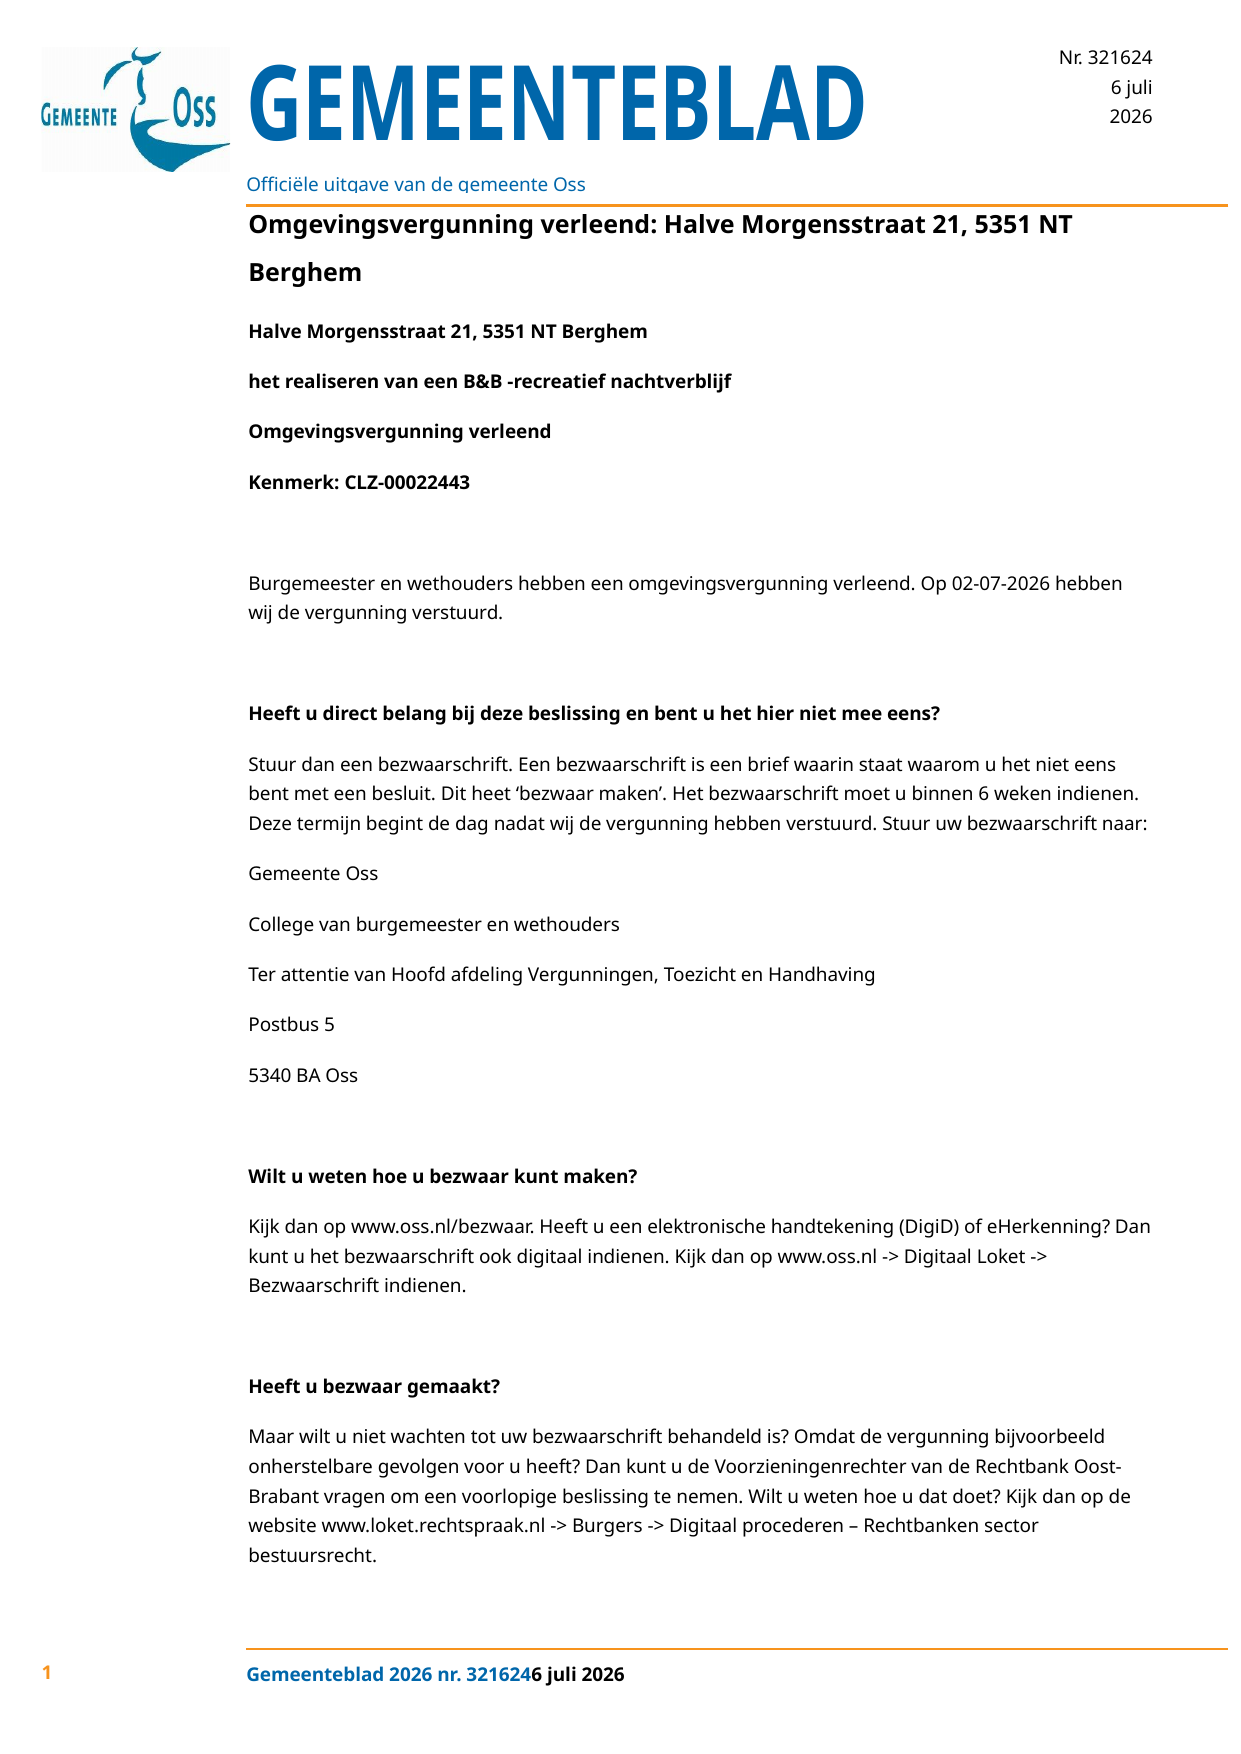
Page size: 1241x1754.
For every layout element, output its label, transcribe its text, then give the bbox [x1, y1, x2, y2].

text Kijk dan op www.oss.nl/bezwaar. Heeft u een elektronische handtekening (DigiD) of eHerkenning? Dan kunt u het bezwaarschrift ook digitaal indienen. Kijk dan op www.oss.nl -> Digitaal Loket -> Bezwaarschrift indienen. [248, 1213, 1152, 1298]
text Gemeente Oss [248, 860, 1152, 886]
text Kenmerk: CLZ-00022443 [248, 469, 1152, 495]
text Omgevingsvergunning verleend [248, 419, 1152, 444]
text Postbus 5 [248, 1012, 1152, 1037]
text Heeft u direct belang bij deze beslissing en bent u het hier niet mee eens? [248, 700, 1152, 726]
text Ter attentie van Hoofd afdeling Vergunningen, Toezicht en Handhaving [248, 961, 1152, 987]
text Omgevingsvergunning verleend: Halve Morgensstraat 21, 5351 NT Berghem [248, 207, 1152, 288]
text Halve Morgensstraat 21, 5351 NT Berghem [248, 318, 1152, 344]
text Burgemeester en wethouders hebben een omgevingsvergunning verleend. Op 02-07-2026 hebben wij de vergunning verstuurd. [248, 570, 1152, 625]
text Heeft u bezwaar gemaakt? [248, 1373, 1152, 1399]
text Wilt u weten hoe u bezwaar kunt maken? [248, 1163, 1152, 1189]
text het realiseren van een B&B -recreatief nachtverblijf [248, 368, 1152, 394]
text Maar wilt u niet wachten tot uw bezwaarschrift behandeld is? Omdat de vergunning bijvoorbeeld onherstelbare gevolgen voor u heeft? Dan kunt u de Voorzieningenrechter van de Rechtbank Oost-Brabant vragen om een voorlopige beslissing te nemen. Wilt u weten hoe u dat doet? Kijk dan op de website www.loket.rechtspraak.nl -> Burgers -> Digitaal procederen – Rechtbanken sector bestuursrecht. [248, 1424, 1152, 1568]
text Stuur dan een bezwaarschrift. Een bezwaarschrift is een brief waarin staat waarom u het niet eens bent met een besluit. Dit heet ‘bezwaar maken’. Het bezwaarschrift moet u binnen 6 weken indienen. Deze termijn begint de dag nadat wij de vergunning hebben verstuurd. Stuur uw bezwaarschrift naar: [248, 751, 1152, 836]
text College van burgemeester en wethouders [248, 911, 1152, 937]
picture [41, 47, 231, 172]
text 5340 BA Oss [248, 1062, 1152, 1088]
